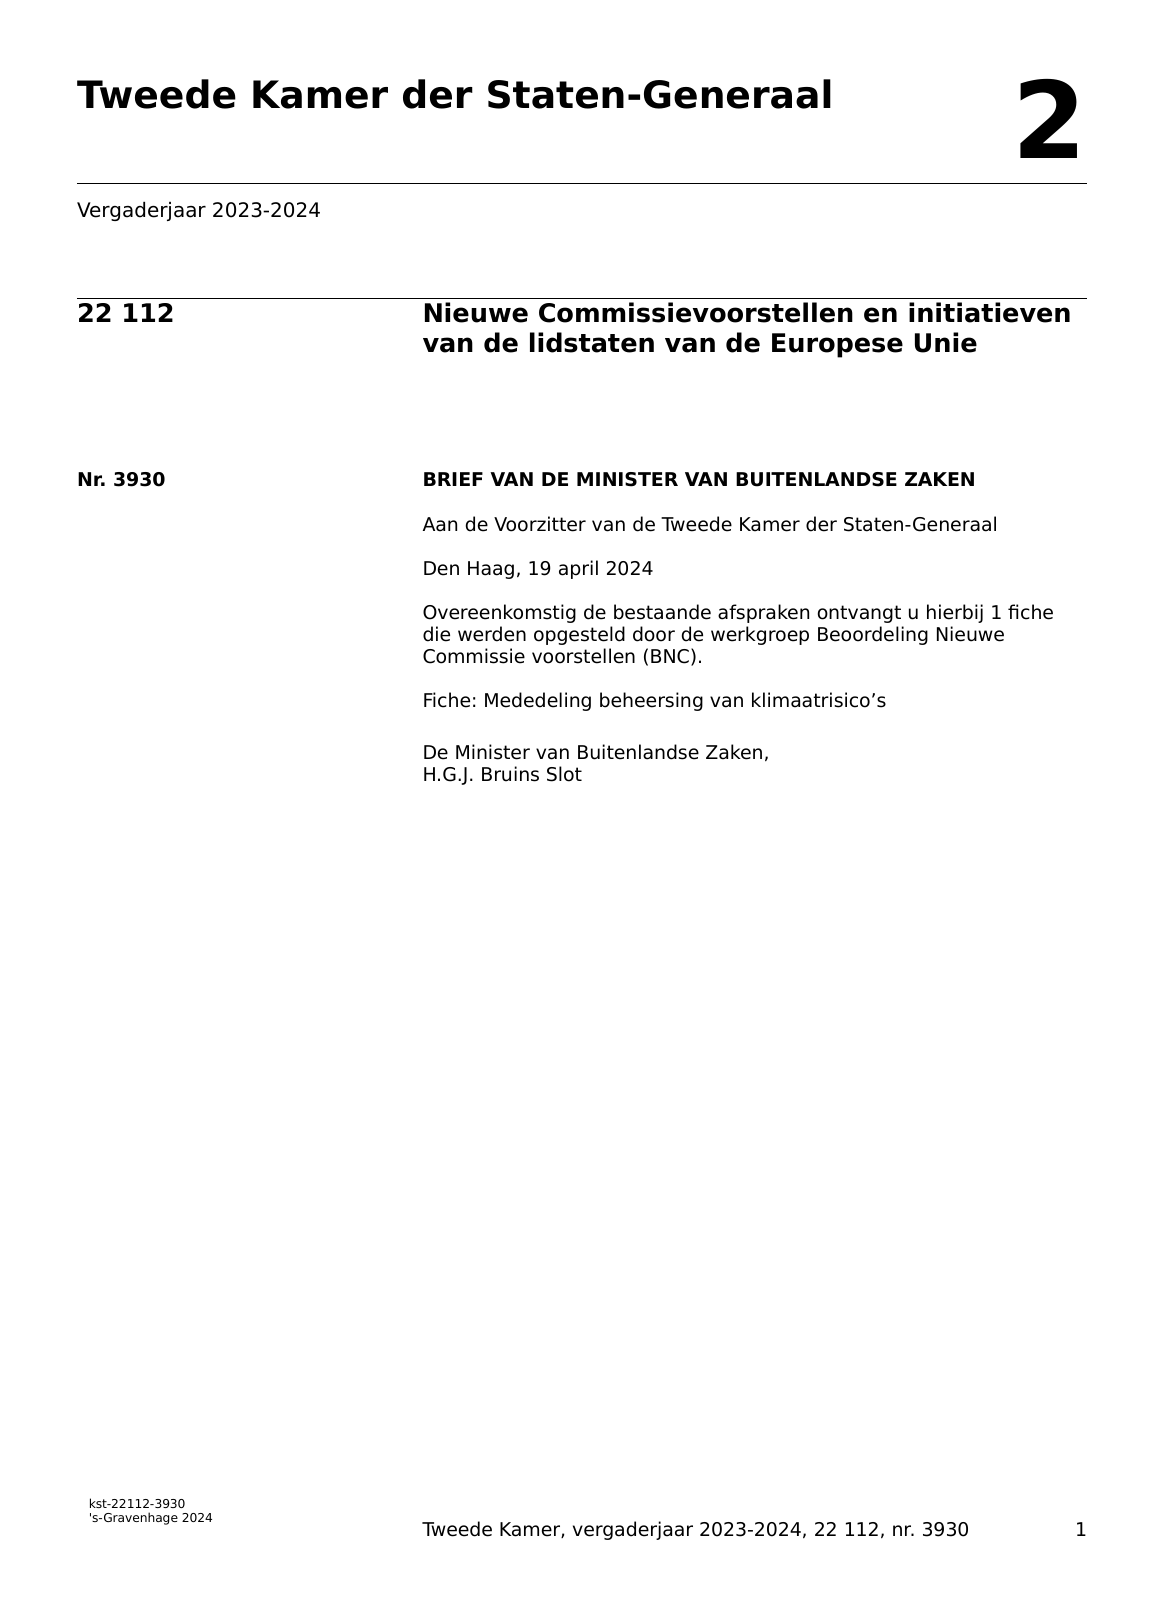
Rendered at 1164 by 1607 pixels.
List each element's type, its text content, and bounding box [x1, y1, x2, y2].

table_header 2 [886, 59, 1087, 183]
text Den Haag, 19 april 2024 [422, 558, 1087, 580]
subtitle 22 112 Nieuwe Commissievoorstellen en initiatieven van de lidstaten van de Europese Unie [77, 299, 1087, 358]
text Overeenkomstig de bestaande afspraken ontvangt u hierbij 1 fiche die werden opgesteld door de werkgroep Beoordeling Nieuwe Commissie voorstellen (BNC). [422, 602, 1087, 668]
text 's-Gravenhage 2024 [88, 1511, 323, 1525]
text Fiche: Mededeling beheersing van klimaatrisico’s [422, 690, 1087, 712]
table_cell Vergaderjaar 2023-2024 [77, 184, 1087, 298]
table_header Tweede Kamer der Staten-Generaal [77, 59, 886, 183]
text Aan de Voorzitter van de Tweede Kamer der Staten-Generaal [422, 513, 1087, 536]
text kst-22112-3930 [88, 1497, 323, 1511]
text De Minister van Buitenlandse Zaken, H.G.J. Bruins Slot [422, 742, 1087, 786]
subtitle Nr. 3930 BRIEF VAN DE MINISTER VAN BUITENLANDSE ZAKEN [77, 469, 1087, 491]
